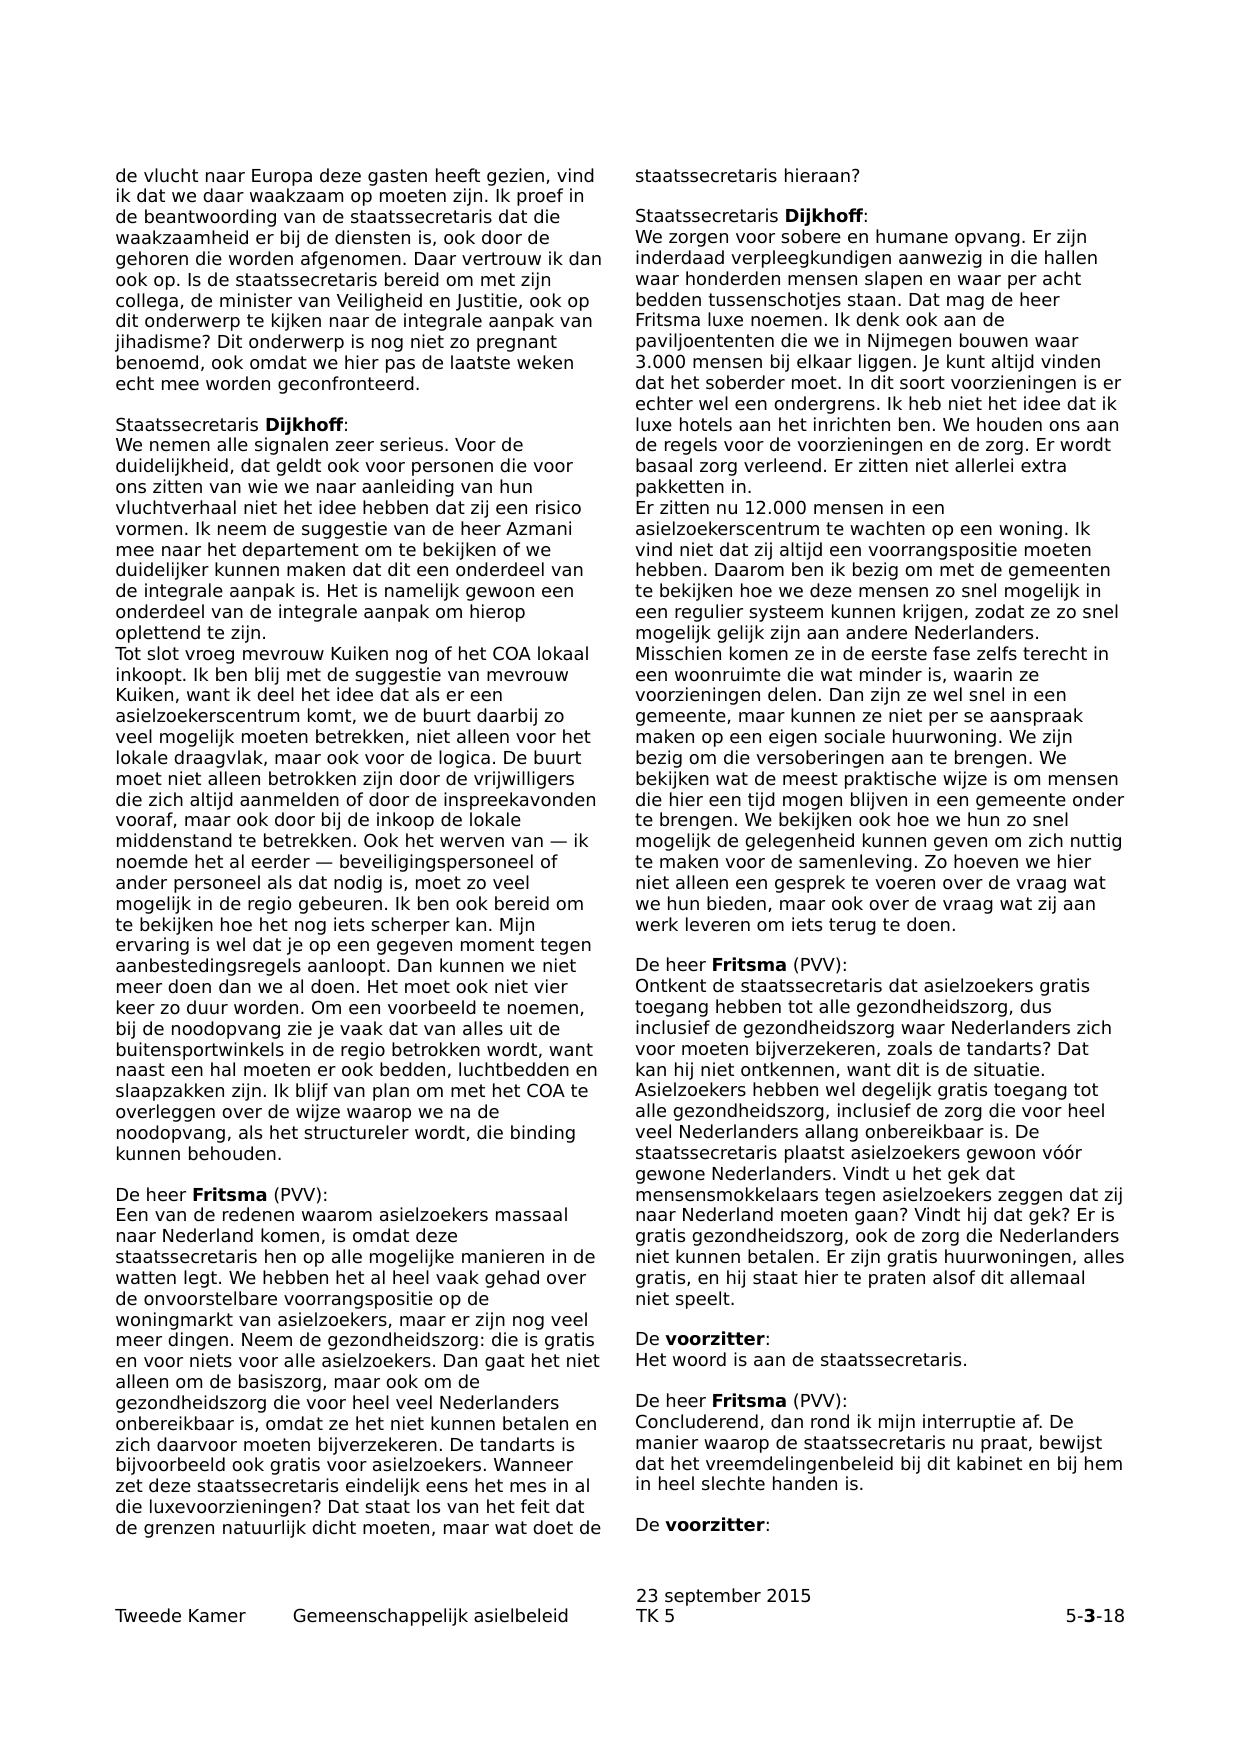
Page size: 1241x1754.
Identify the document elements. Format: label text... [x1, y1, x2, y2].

text Het woord is aan de staatssecretaris. [635, 1350, 1125, 1371]
text Concluderend, dan rond ik mijn interruptie af. De manier waarop de staatssecretaris nu praat, bewijst dat het vreemdelingenbeleid bij dit kabinet en bij hem in heel slechte handen is. [635, 1412, 1125, 1495]
text Een van de redenen waarom asielzoekers massaal naar Nederland komen, is omdat deze staatssecretaris hen op alle mogelijke manieren in de watten legt. We hebben het al heel vaak gehad over de onvoorstelbare voorrangspositie op de woningmarkt van asielzoekers, maar er zijn nog veel meer dingen. Neem de gezondheidszorg: die is gratis en voor niets voor alle asielzoekers. Dan gaat het niet alleen om de basiszorg, maar ook om de gezondheidszorg die voor heel veel Nederlanders onbereikbaar is, omdat ze het niet kunnen betalen en zich daarvoor moeten bijverzekeren. De tandarts is bijvoorbeeld ook gratis voor asielzoekers. Wanneer zet deze staatssecretaris eindelijk eens het mes in al die luxevoorzieningen? Dat staat los van het feit dat de grenzen natuurlijk dicht moeten, maar wat doet de [115, 1205, 605, 1538]
text We nemen alle signalen zeer serieus. Voor de duidelijkheid, dat geldt ook voor personen die voor ons zitten van wie we naar aanleiding van hun vluchtverhaal niet het idee hebben dat zij een risico vormen. Ik neem de suggestie van de heer Azmani mee naar het departement om te bekijken of we duidelijker kunnen maken dat dit een onderdeel van de integrale aanpak is. Het is namelijk gewoon een onderdeel van de integrale aanpak om hierop oplettend te zijn. [115, 435, 605, 643]
text De voorzitter: [635, 1329, 1125, 1350]
text Er zitten nu 12.000 mensen in een asielzoekerscentrum te wachten op een woning. Ik vind niet dat zij altijd een voorrangspositie moeten hebben. Daarom ben ik bezig om met de gemeenten te bekijken hoe we deze mensen zo snel mogelijk in een regulier systeem kunnen krijgen, zodat ze zo snel mogelijk gelijk zijn aan andere Nederlanders. Misschien komen ze in de eerste fase zelfs terecht in een woonruimte die wat minder is, waarin ze voorzieningen delen. Dan zijn ze wel snel in een gemeente, maar kunnen ze niet per se aanspraak maken op een eigen sociale huurwoning. We zijn bezig om die versoberingen aan te brengen. We bekijken wat de meest praktische wijze is om mensen die hier een tijd mogen blijven in een gemeente onder te brengen. We bekijken ook hoe we hun zo snel mogelijk de gelegenheid kunnen geven om zich nuttig te maken voor de samenleving. Zo hoeven we hier niet alleen een gesprek te voeren over de vraag wat we hun bieden, maar ook over de vraag wat zij aan werk leveren om iets terug te doen. [635, 498, 1125, 935]
text Staatssecretaris Dijkhoff: [635, 206, 1125, 227]
text Ontkent de staatssecretaris dat asielzoekers gratis toegang hebben tot alle gezondheidszorg, dus inclusief de gezondheidszorg waar Nederlanders zich voor moeten bijverzekeren, zoals de tandarts? Dat kan hij niet ontkennen, want dit is de situatie. Asielzoekers hebben wel degelijk gratis toegang tot alle gezondheidszorg, inclusief de zorg die voor heel veel Nederlanders allang onbereikbaar is. De staatssecretaris plaatst asielzoekers gewoon vóór gewone Nederlanders. Vindt u het gek dat mensensmokkelaars tegen asielzoekers zeggen dat zij naar Nederland moeten gaan? Vindt hij dat gek? Er is gratis gezondheidszorg, ook de zorg die Nederlanders niet kunnen betalen. Er zijn gratis huurwoningen, alles gratis, en hij staat hier te praten alsof dit allemaal niet speelt. [635, 976, 1125, 1309]
text staatssecretaris hieraan? [635, 165, 1125, 186]
text De heer Fritsma (PVV): [635, 955, 1125, 976]
text Tot slot vroeg mevrouw Kuiken nog of het COA lokaal inkoopt. Ik ben blij met de suggestie van mevrouw Kuiken, want ik deel het idee dat als er een asielzoekerscentrum komt, we de buurt daarbij zo veel mogelijk moeten betrekken, niet alleen voor het lokale draagvlak, maar ook voor de logica. De buurt moet niet alleen betrokken zijn door de vrijwilligers die zich altijd aanmelden of door de inspreekavonden vooraf, maar ook door bij de inkoop de lokale middenstand te betrekken. Ook het werven van — ik noemde het al eerder — beveiligingspersoneel of ander personeel als dat nodig is, moet zo veel mogelijk in de regio gebeuren. Ik ben ook bereid om te bekijken hoe het nog iets scherper kan. Mijn ervaring is wel dat je op een gegeven moment tegen aanbestedingsregels aanloopt. Dan kunnen we niet meer doen dan we al doen. Het moet ook niet vier keer zo duur worden. Om een voorbeeld te noemen, bij de noodopvang zie je vaak dat van alles uit de buitensportwinkels in de regio betrokken wordt, want naast een hal moeten er ook bedden, luchtbedden en slaapzakken zijn. Ik blijf van plan om met het COA te overleggen over de wijze waarop we na de noodopvang, als het structureler wordt, die binding kunnen behouden. [115, 643, 605, 1164]
text Staatssecretaris Dijkhoff: [115, 414, 605, 435]
text We zorgen voor sobere en humane opvang. Er zijn inderdaad verpleegkundigen aanwezig in die hallen waar honderden mensen slapen en waar per acht bedden tussenschotjes staan. Dat mag de heer Fritsma luxe noemen. Ik denk ook aan de paviljoententen die we in Nijmegen bouwen waar 3.000 mensen bij elkaar liggen. Je kunt altijd vinden dat het soberder moet. In dit soort voorzieningen is er echter wel een ondergrens. Ik heb niet het idee dat ik luxe hotels aan het inrichten ben. We houden ons aan de regels voor de voorzieningen en de zorg. Er wordt basaal zorg verleend. Er zitten niet allerlei extra pakketten in. [635, 227, 1125, 498]
text De heer Fritsma (PVV): [115, 1184, 605, 1205]
text De voorzitter: [635, 1515, 1125, 1536]
text de vlucht naar Europa deze gasten heeft gezien, vind ik dat we daar waakzaam op moeten zijn. Ik proef in de beantwoording van de staatssecretaris dat die waakzaamheid er bij de diensten is, ook door de gehoren die worden afgenomen. Daar vertrouw ik dan ook op. Is de staatssecretaris bereid om met zijn collega, de minister van Veiligheid en Justitie, ook op dit onderwerp te kijken naar de integrale aanpak van jihadisme? Dit onderwerp is nog niet zo pregnant benoemd, ook omdat we hier pas de laatste weken echt mee worden geconfronteerd. [115, 165, 605, 394]
text De heer Fritsma (PVV): [635, 1391, 1125, 1412]
